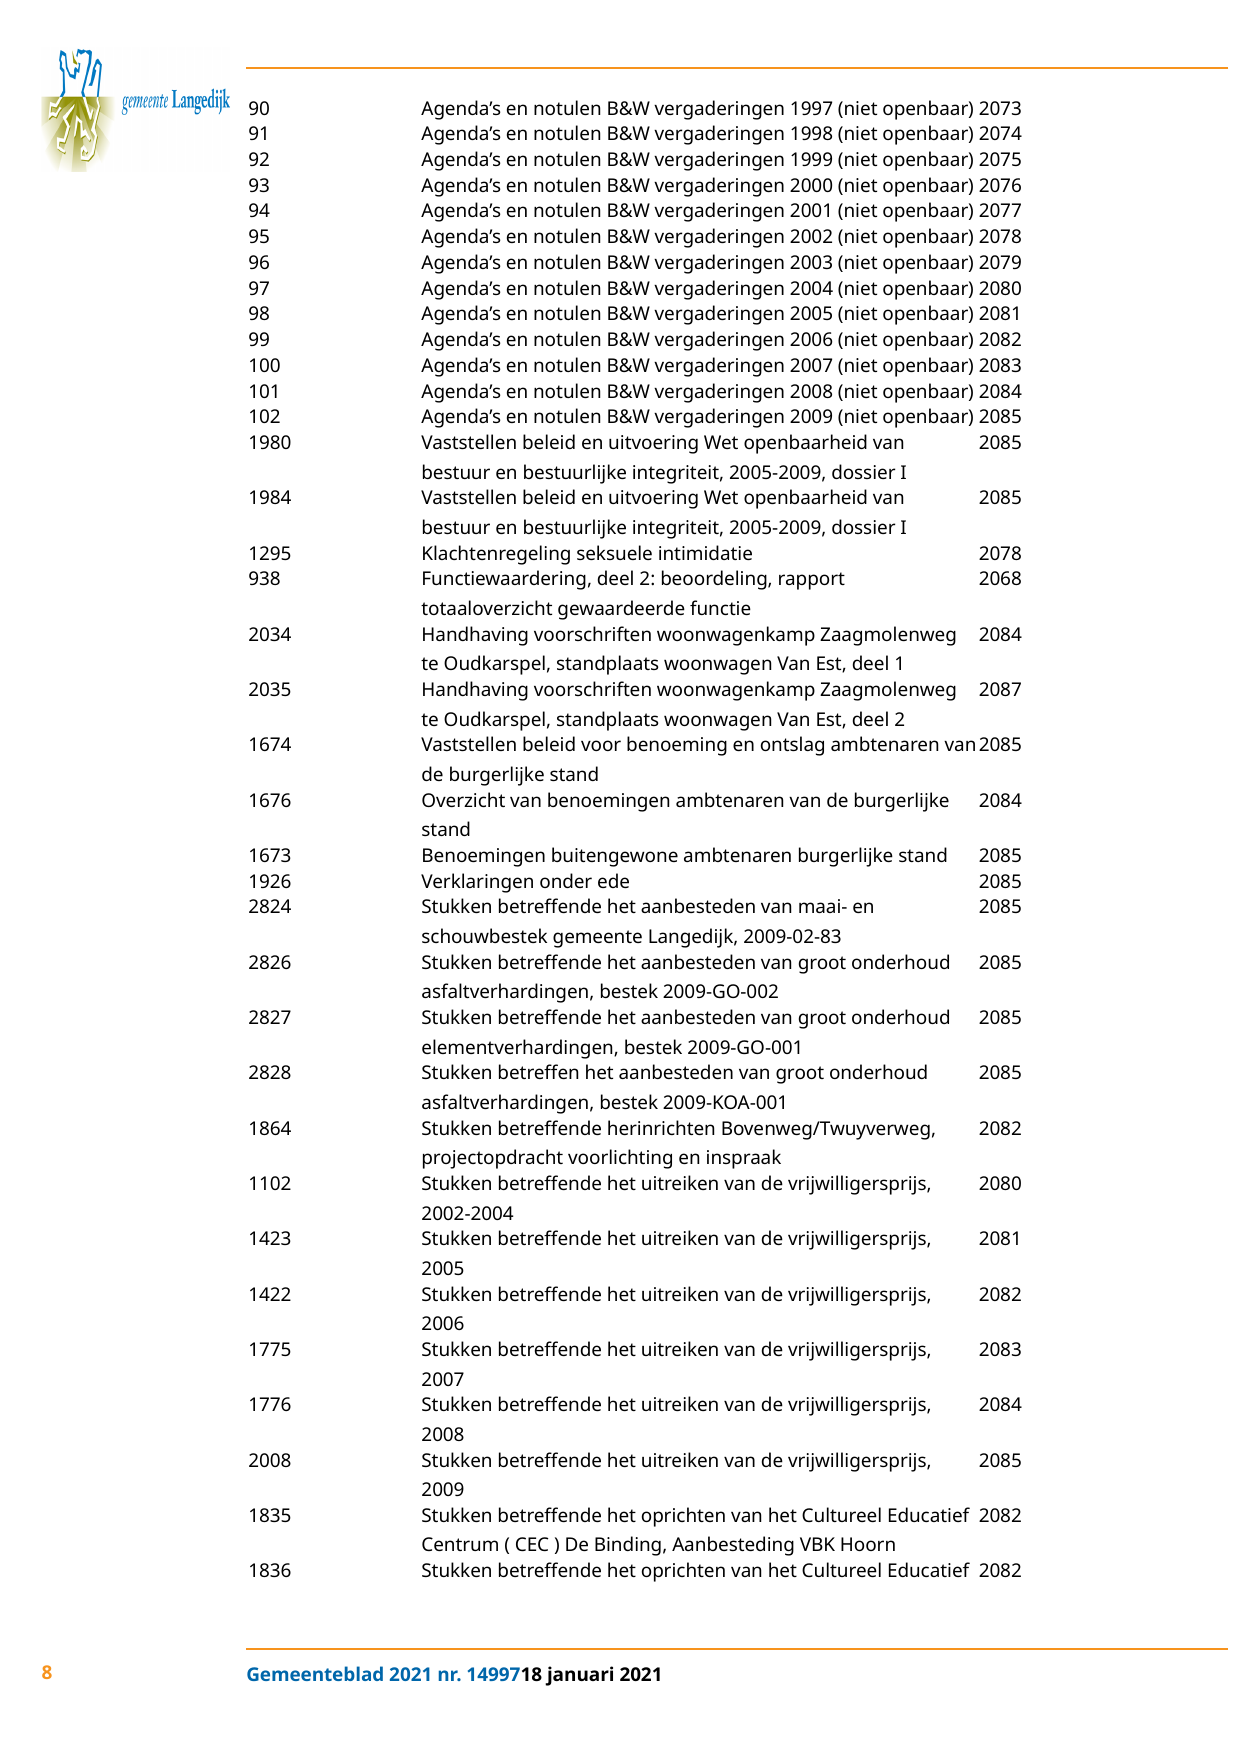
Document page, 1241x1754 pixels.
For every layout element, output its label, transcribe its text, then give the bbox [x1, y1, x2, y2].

table_cell 2078 [979, 540, 1152, 566]
table_cell Handhaving voorschriften woonwagenkamp Zaagmolenweg te Oudkarspel, standplaats woonwagen Van Est, deel 2 [421, 676, 978, 732]
table_cell Vaststellen beleid voor benoeming en ontslag ambtenaren van de burgerlijke stand [421, 732, 978, 787]
table_cell 2076 [979, 172, 1152, 198]
table_cell Stukken betreffende het aanbesteden van groot onderhoud asfaltverhardingen, bestek 2009-GO-002 [421, 949, 978, 1004]
table_cell 2082 [979, 326, 1152, 352]
table_cell 2085 [979, 1060, 1152, 1115]
table_cell 98 [248, 301, 421, 326]
table_cell 2079 [979, 249, 1152, 275]
table_cell Stukken betreffende het uitreiken van de vrijwilligersprijs, 2005 [421, 1226, 978, 1281]
table_cell 101 [248, 378, 421, 403]
table_cell 2080 [979, 275, 1152, 301]
table_cell Agenda’s en notulen B&W vergaderingen 2000 (niet openbaar) [421, 172, 978, 198]
table_cell 2035 [248, 676, 421, 732]
table_cell Stukken betreffende het aanbesteden van maai- en schouwbestek gemeente Langedijk, 2009-02-83 [421, 894, 978, 949]
table_cell Functiewaardering, deel 2: beoordeling, rapport totaaloverzicht gewaardeerde functie [421, 566, 978, 621]
table_cell 2085 [979, 1004, 1152, 1059]
table_cell 1422 [248, 1281, 421, 1336]
table_cell 2085 [979, 429, 1152, 484]
table_cell Stukken betreffende het aanbesteden van groot onderhoud elementverhardingen, bestek 2009-GO-001 [421, 1004, 978, 1059]
table_cell 1423 [248, 1226, 421, 1281]
table_cell Verklaringen onder ede [421, 868, 978, 894]
table_cell 2082 [979, 1281, 1152, 1336]
table_cell 2084 [979, 1391, 1152, 1447]
table_cell 2828 [248, 1060, 421, 1115]
table_cell Agenda’s en notulen B&W vergaderingen 2007 (niet openbaar) [421, 352, 978, 378]
table_cell Agenda’s en notulen B&W vergaderingen 2006 (niet openbaar) [421, 326, 978, 352]
table_cell 2083 [979, 352, 1152, 378]
table_cell 2084 [979, 621, 1152, 676]
table_cell 2034 [248, 621, 421, 676]
table_cell Stukken betreffende het uitreiken van de vrijwilligersprijs, 2008 [421, 1391, 978, 1447]
table_cell Agenda’s en notulen B&W vergaderingen 1997 (niet openbaar) [421, 95, 978, 121]
table_cell Agenda’s en notulen B&W vergaderingen 2005 (niet openbaar) [421, 301, 978, 326]
table_cell Stukken betreffende het uitreiken van de vrijwilligersprijs, 2007 [421, 1336, 978, 1391]
table_cell 93 [248, 172, 421, 198]
table_cell 2074 [979, 121, 1152, 146]
table_cell 91 [248, 121, 421, 146]
table_cell Agenda’s en notulen B&W vergaderingen 1998 (niet openbaar) [421, 121, 978, 146]
table_cell 2081 [979, 1226, 1152, 1281]
table_cell 94 [248, 198, 421, 223]
table_cell 2077 [979, 198, 1152, 223]
table_cell 2082 [979, 1558, 1152, 1583]
table_cell 90 [248, 95, 421, 121]
table_cell 2085 [979, 894, 1152, 949]
table_cell Stukken betreffende het uitreiken van de vrijwilligersprijs, 2006 [421, 1281, 978, 1336]
table_cell 1980 [248, 429, 421, 484]
table_cell 1676 [248, 787, 421, 842]
table_cell 1674 [248, 732, 421, 787]
table_cell 938 [248, 566, 421, 621]
picture [41, 47, 231, 172]
table_cell 2085 [979, 868, 1152, 894]
table_cell Stukken betreffende het oprichten van het Cultureel Educatief [421, 1558, 978, 1583]
table_cell 2826 [248, 949, 421, 1004]
table_cell 2075 [979, 146, 1152, 172]
table_cell Stukken betreffende het uitreiken van de vrijwilligersprijs, 2009 [421, 1447, 978, 1502]
table_cell Handhaving voorschriften woonwagenkamp Zaagmolenweg te Oudkarspel, standplaats woonwagen Van Est, deel 1 [421, 621, 978, 676]
table_cell Klachtenregeling seksuele intimidatie [421, 540, 978, 566]
table_cell 1295 [248, 540, 421, 566]
table_cell 2085 [979, 949, 1152, 1004]
table_cell 96 [248, 249, 421, 275]
table_cell 2085 [979, 732, 1152, 787]
table_cell 2008 [248, 1447, 421, 1502]
table_cell 1864 [248, 1115, 421, 1170]
table_cell 2082 [979, 1115, 1152, 1170]
table_cell 2083 [979, 1336, 1152, 1391]
table_cell Agenda’s en notulen B&W vergaderingen 2002 (niet openbaar) [421, 224, 978, 249]
table_cell Agenda’s en notulen B&W vergaderingen 2009 (niet openbaar) [421, 404, 978, 429]
table_cell 92 [248, 146, 421, 172]
table_cell 2078 [979, 224, 1152, 249]
table_cell Stukken betreffende het uitreiken van de vrijwilligersprijs, 2002-2004 [421, 1170, 978, 1226]
table_cell Agenda’s en notulen B&W vergaderingen 2001 (niet openbaar) [421, 198, 978, 223]
table_cell 99 [248, 326, 421, 352]
table_cell Agenda’s en notulen B&W vergaderingen 2004 (niet openbaar) [421, 275, 978, 301]
table_cell 95 [248, 224, 421, 249]
table_cell 1102 [248, 1170, 421, 1226]
table_cell Overzicht van benoemingen ambtenaren van de burgerlijke stand [421, 787, 978, 842]
table_cell Stukken betreffende herinrichten Bovenweg/Twuyverweg, projectopdracht voorlichting en inspraak [421, 1115, 978, 1170]
table_cell 2084 [979, 787, 1152, 842]
table_cell 2827 [248, 1004, 421, 1059]
table_cell Vaststellen beleid en uitvoering Wet openbaarheid van bestuur en bestuurlijke integriteit, 2005-2009, dossier I [421, 429, 978, 484]
table_cell 1835 [248, 1502, 421, 1557]
table_cell 1776 [248, 1391, 421, 1447]
table_cell 2085 [979, 485, 1152, 540]
table_cell 2087 [979, 676, 1152, 732]
table_cell Stukken betreffen het aanbesteden van groot onderhoud asfaltverhardingen, bestek 2009-KOA-001 [421, 1060, 978, 1115]
table_cell 102 [248, 404, 421, 429]
table_cell Agenda’s en notulen B&W vergaderingen 2003 (niet openbaar) [421, 249, 978, 275]
table_cell 1673 [248, 842, 421, 868]
table_cell 1926 [248, 868, 421, 894]
table_cell Agenda’s en notulen B&W vergaderingen 2008 (niet openbaar) [421, 378, 978, 403]
table_cell Benoemingen buitengewone ambtenaren burgerlijke stand [421, 842, 978, 868]
table_cell 2084 [979, 378, 1152, 403]
table_cell 97 [248, 275, 421, 301]
table_cell Agenda’s en notulen B&W vergaderingen 1999 (niet openbaar) [421, 146, 978, 172]
table_cell Vaststellen beleid en uitvoering Wet openbaarheid van bestuur en bestuurlijke integriteit, 2005-2009, dossier I [421, 485, 978, 540]
table_cell 2082 [979, 1502, 1152, 1557]
table_cell 2081 [979, 301, 1152, 326]
table_cell Stukken betreffende het oprichten van het Cultureel Educatief Centrum ( CEC ) De Binding, Aanbesteding VBK Hoorn [421, 1502, 978, 1557]
table_cell 2824 [248, 894, 421, 949]
table_cell 1836 [248, 1558, 421, 1583]
table_cell 2068 [979, 566, 1152, 621]
table_cell 2080 [979, 1170, 1152, 1226]
table_cell 100 [248, 352, 421, 378]
table_cell 1984 [248, 485, 421, 540]
table_cell 2085 [979, 404, 1152, 429]
table_cell 2085 [979, 842, 1152, 868]
table_cell 2085 [979, 1447, 1152, 1502]
table_cell 1775 [248, 1336, 421, 1391]
table_cell 2073 [979, 95, 1152, 121]
